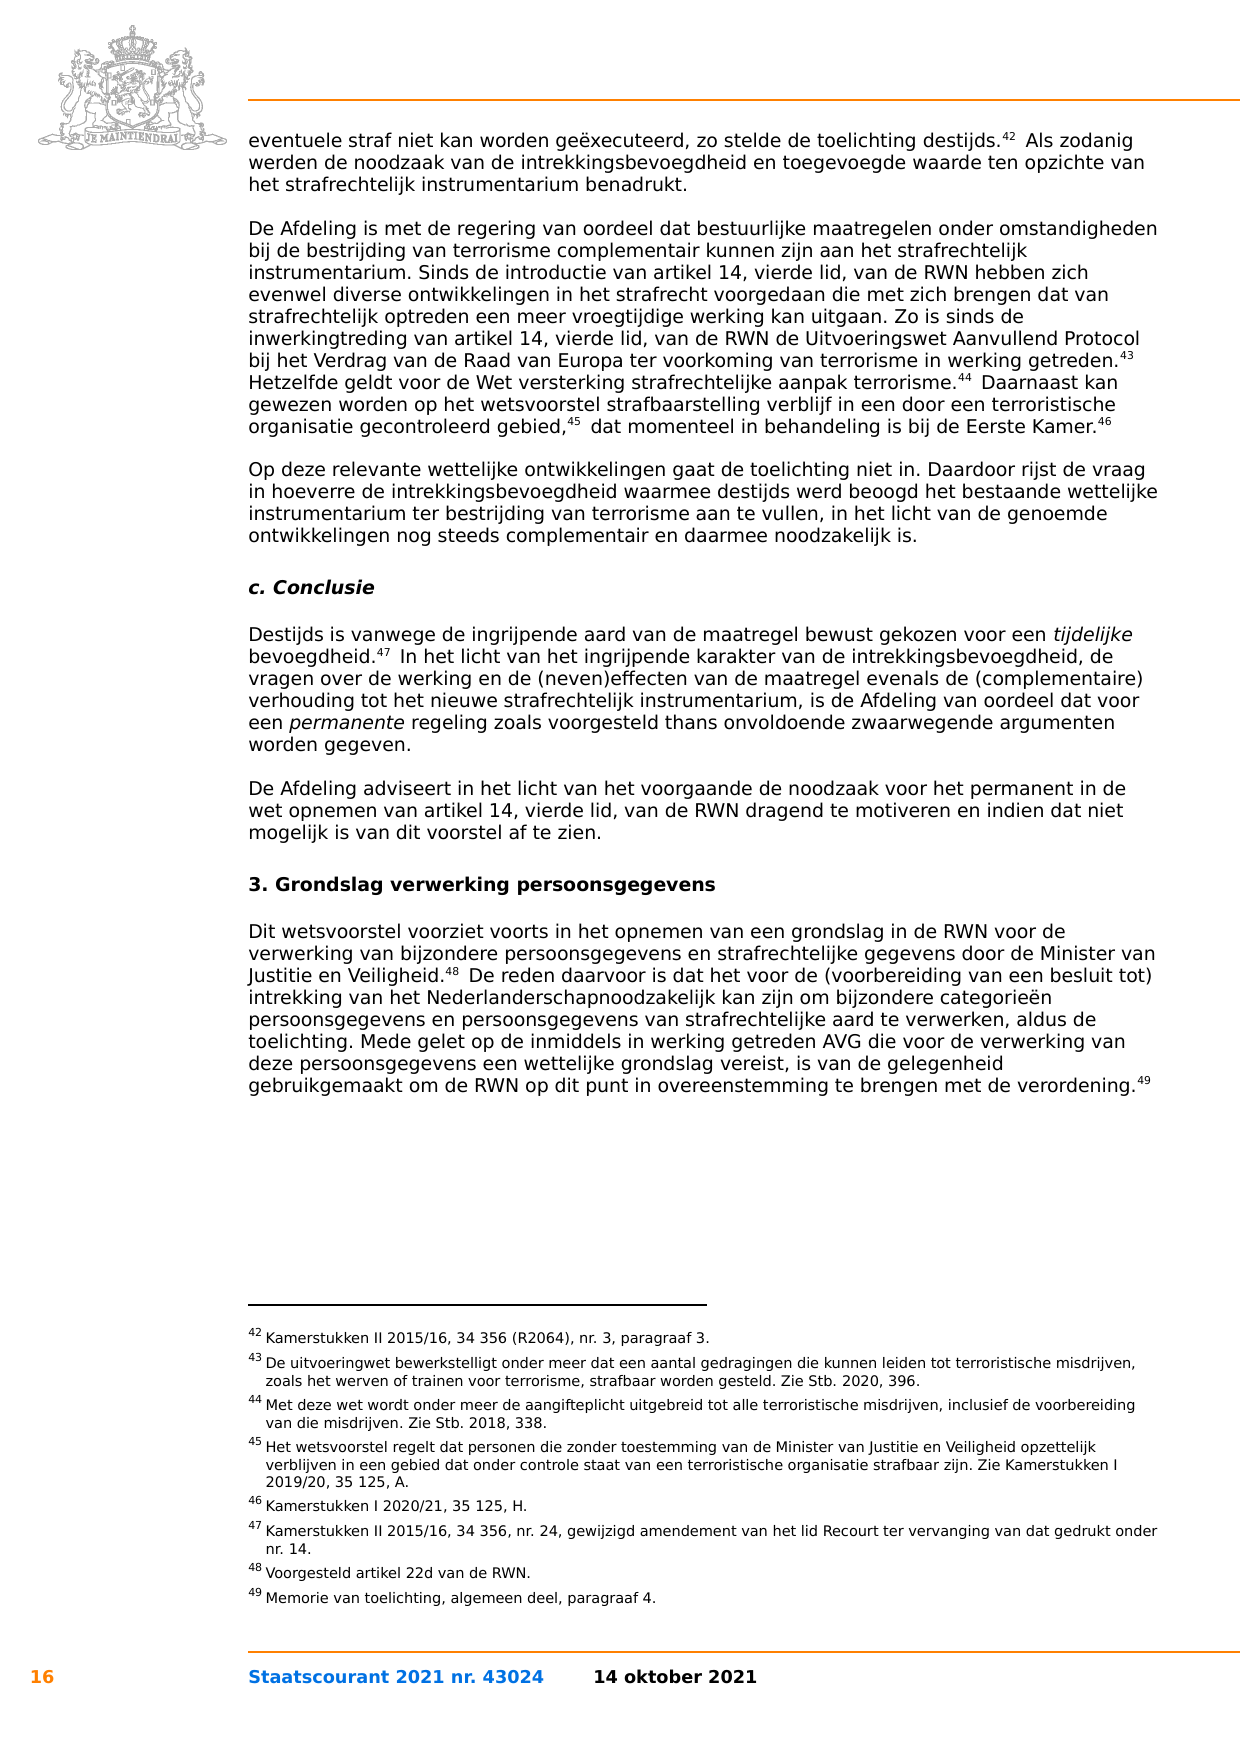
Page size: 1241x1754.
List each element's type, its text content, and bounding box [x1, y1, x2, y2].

text Dit wetsvoorstel voorziet voorts in het opnemen van een grondslag in de RWN voor de verwerking van bijzondere persoonsgegevens en strafrechtelijke gegevens door de Minister van Justitie en Veiligheid. De reden daarvoor is dat het voor de (voorbereiding van een besluit tot) intrekking van het Nederlanderschapnoodzakelijk kan zijn om bijzondere categorieën persoonsgegevens en persoonsgegevens van strafrechtelijke aard te verwerken, aldus de toelichting. Mede gelet op de inmiddels in werking getreden AVG die voor de verwerking van deze persoonsgegevens een wettelijke grondslag vereist, is van de gelegenheid gebruikgemaakt om de RWN op dit punt in overeenstemming te brengen met de verordening. [248, 921, 1163, 1097]
text Op deze relevante wettelijke ontwikkelingen gaat de toelichting niet in. Daardoor rijst de vraag in hoeverre de intrekkingsbevoegdheid waarmee destijds werd beoogd het bestaande wettelijke instrumentarium ter bestrijding van terrorisme aan te vullen, in het licht van de genoemde ontwikkelingen nog steeds complementair en daarmee noodzakelijk is. [248, 459, 1163, 547]
text Voorgesteld artikel 22d van de RWN. [248, 1561, 1163, 1583]
text Met deze wet wordt onder meer de aangifteplicht uitgebreid tot alle terroristische misdrijven, inclusief de voorbereiding van die misdrijven. Zie Stb. 2018, 338. [248, 1393, 1163, 1432]
text Kamerstukken I 2020/21, 35 125, H. [248, 1494, 1163, 1516]
text Destijds is vanwege de ingrijpende aard van de maatregel bewust gekozen voor een tijdelijke bevoegdheid. In het licht van het ingrijpende karakter van de intrekkingsbevoegdheid, de vragen over de werking en de (neven)effecten van de maatregel evenals de (complementaire) verhouding tot het nieuwe strafrechtelijk instrumentarium, is de Afdeling van oordeel dat voor een permanente regeling zoals voorgesteld thans onvoldoende zwaarwegende argumenten worden gegeven. [248, 624, 1163, 756]
subtitle 3. Grondslag verwerking persoonsgegevens [248, 874, 1163, 896]
text Het wetsvoorstel regelt dat personen die zonder toestemming van de Minister van Justitie en Veiligheid opzettelijk verblijven in een gebied dat onder controle staat van een terroristische organisatie strafbaar zijn. Zie Kamerstukken I 2019/20, 35 125, A. [248, 1435, 1163, 1491]
text De uitvoeringwet bewerkstelligt onder meer dat een aantal gedragingen die kunnen leiden tot terroristische misdrijven, zoals het werven of trainen voor terrorisme, strafbaar worden gesteld. Zie Stb. 2020, 396. [248, 1351, 1163, 1390]
text De Afdeling adviseert in het licht van het voorgaande de noodzaak voor het permanent in de wet opnemen van artikel 14, vierde lid, van de RWN dragend te motiveren en indien dat niet mogelijk is van dit voorstel af te zien. [248, 778, 1163, 844]
text Kamerstukken II 2015/16, 34 356 (R2064), nr. 3, paragraaf 3. [248, 1326, 1163, 1348]
text eventuele straf niet kan worden geëxecuteerd, zo stelde de toelichting destijds. Als zodanig werden de noodzaak van de intrekkingsbevoegdheid en toegevoegde waarde ten opzichte van het strafrechtelijk instrumentarium benadrukt. [248, 130, 1163, 196]
text Kamerstukken II 2015/16, 34 356, nr. 24, gewijzigd amendement van het lid Recourt ter vervanging van dat gedrukt onder nr. 14. [248, 1519, 1163, 1558]
text Memorie van toelichting, algemeen deel, paragraaf 4. [248, 1586, 1163, 1608]
subtitle c. Conclusie [248, 577, 1163, 599]
text De Afdeling is met de regering van oordeel dat bestuurlijke maatregelen onder omstandigheden bij de bestrijding van terrorisme complementair kunnen zijn aan het strafrechtelijk instrumentarium. Sinds de introductie van artikel 14, vierde lid, van de RWN hebben zich evenwel diverse ontwikkelingen in het strafrecht voorgedaan die met zich brengen dat van strafrechtelijk optreden een meer vroegtijdige werking kan uitgaan. Zo is sinds de inwerkingtreding van artikel 14, vierde lid, van de RWN de Uitvoeringswet Aanvullend Protocol bij het Verdrag van de Raad van Europa ter voorkoming van terrorisme in werking getreden. Hetzelfde geldt voor de Wet versterking strafrechtelijke aanpak terrorisme. Daarnaast kan gewezen worden op het wetsvoorstel strafbaarstelling verblijf in een door een terroristische organisatie gecontroleerd gebied, dat momenteel in behandeling is bij de Eerste Kamer. [248, 218, 1163, 437]
picture [38, 25, 227, 150]
